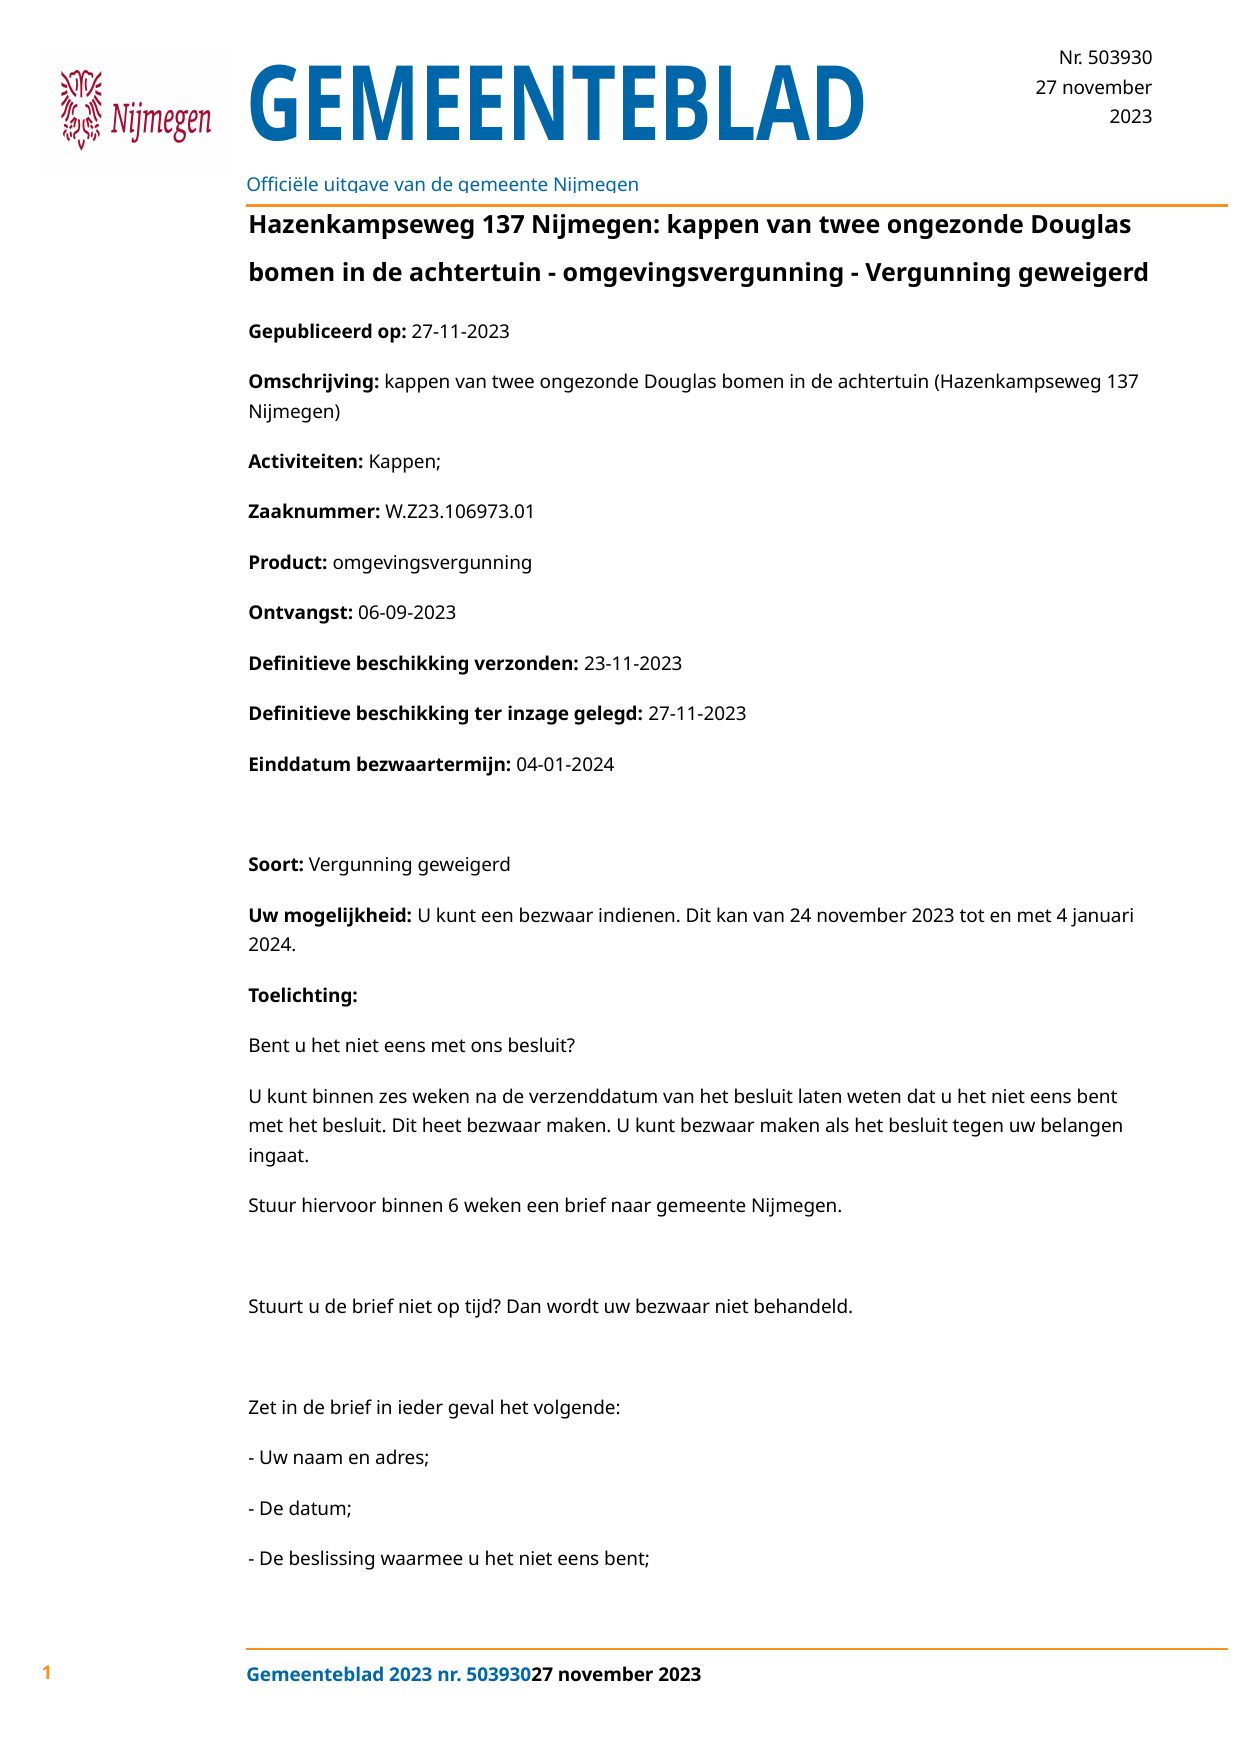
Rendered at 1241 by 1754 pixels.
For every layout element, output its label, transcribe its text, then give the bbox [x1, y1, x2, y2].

text Zaaknummer: W.Z23.106973.01 [248, 499, 1152, 524]
text Bent u het niet eens met ons besluit? [248, 1032, 1152, 1058]
text Product: omgevingsvergunning [248, 549, 1152, 575]
text Stuurt u de brief niet op tijd? Dan wordt uw bezwaar niet behandeld. [248, 1293, 1152, 1319]
text Definitieve beschikking verzonden: 23-11-2023 [248, 650, 1152, 676]
text Omschrijving: kappen van twee ongezonde Douglas bomen in de achtertuin (Hazenkampseweg 137 Nijmegen) [248, 368, 1152, 424]
text Activiteiten: Kappen; [248, 448, 1152, 474]
text Ontvangst: 06-09-2023 [248, 599, 1152, 625]
text Uw mogelijkheid: U kunt een bezwaar indienen. Dit kan van 24 november 2023 tot en met 4 januari 2024. [248, 902, 1152, 957]
text - De datum; [248, 1495, 1152, 1521]
text Einddatum bezwaartermijn: 04-01-2024 [248, 751, 1152, 777]
text Definitieve beschikking ter inzage gelegd: 27-11-2023 [248, 700, 1152, 726]
text Soort: Vergunning geweigerd [248, 852, 1152, 877]
text U kunt binnen zes weken na de verzenddatum van het besluit laten weten dat u het niet eens bent met het besluit. Dit heet bezwaar maken. U kunt bezwaar maken als het besluit tegen uw belangen ingaat. [248, 1083, 1152, 1168]
text Hazenkampseweg 137 Nijmegen: kappen van twee ongezonde Douglas bomen in de achtertuin - omgevingsvergunning - Vergunning geweigerd [248, 207, 1152, 288]
text - De beslissing waarmee u het niet eens bent; [248, 1545, 1152, 1571]
text Gepubliceerd op: 27-11-2023 [248, 318, 1152, 344]
picture [41, 47, 231, 172]
text Zet in de brief in ieder geval het volgende: [248, 1394, 1152, 1420]
text Stuur hiervoor binnen 6 weken een brief naar gemeente Nijmegen. [248, 1192, 1152, 1218]
text Toelichting: [248, 982, 1152, 1008]
text - Uw naam en adres; [248, 1444, 1152, 1470]
